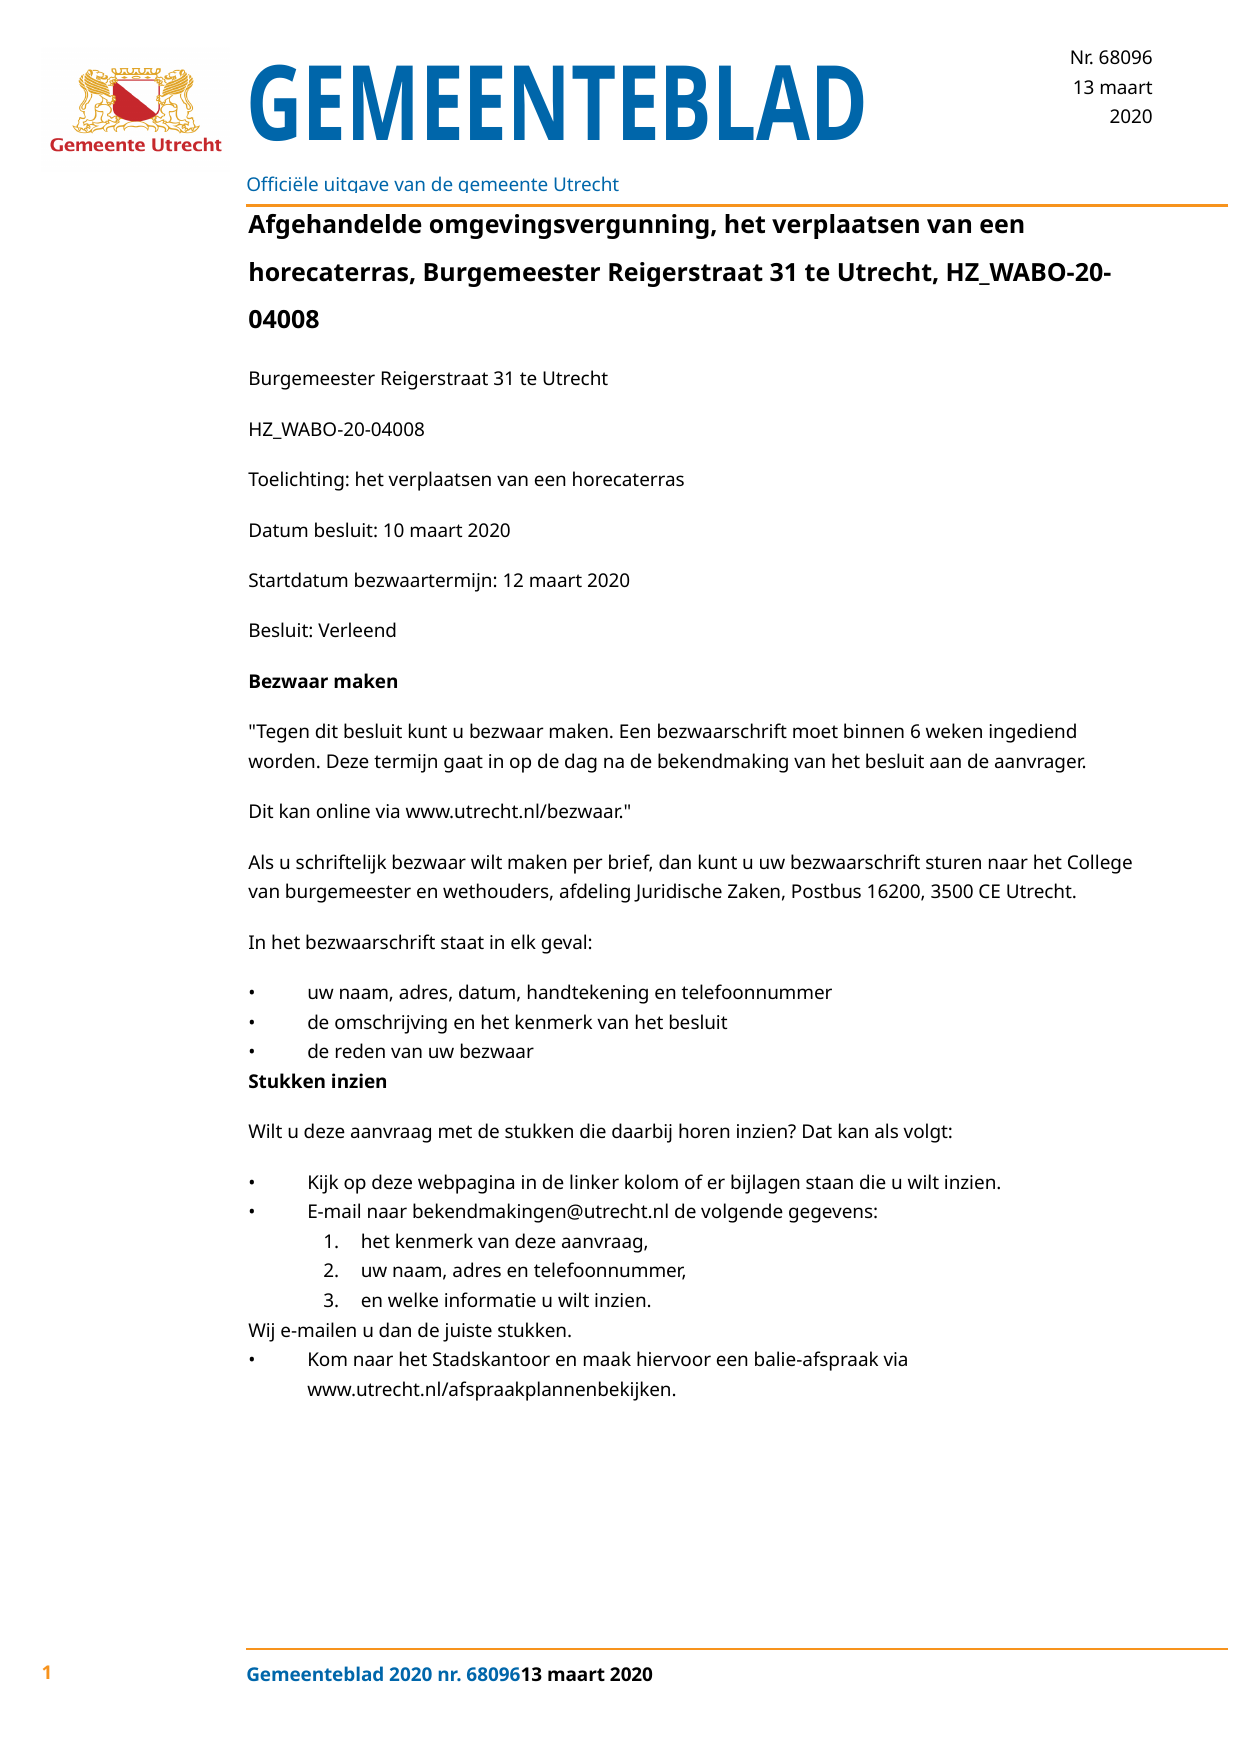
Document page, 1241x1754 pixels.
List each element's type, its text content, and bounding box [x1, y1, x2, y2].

text In het bezwaarschrift staat in elk geval: [248, 929, 1152, 954]
text Datum besluit: 10 maart 2020 [248, 517, 1152, 542]
list het kenmerk van deze aanvraag, [323, 1228, 1152, 1254]
text Als u schriftelijk bezwaar wilt maken per brief, dan kunt u uw bezwaarschrift sturen naar het College van burgemeester en wethouders, afdeling Juridische Zaken, Postbus 16200, 3500 CE Utrecht. [248, 849, 1152, 904]
text Dit kan online via www.utrecht.nl/bezwaar." [248, 798, 1152, 824]
text Startdatum bezwaartermijn: 12 maart 2020 [248, 567, 1152, 593]
text Burgemeester Reigerstraat 31 te Utrecht [248, 366, 1152, 391]
list uw naam, adres, datum, handtekening en telefoonnummer [248, 979, 1152, 1005]
list de omschrijving en het kenmerk van het besluit [248, 1009, 1152, 1034]
list E-mail naar bekendmakingen@utrecht.nl de volgende gegevens: [248, 1198, 1152, 1224]
list en welke informatie u wilt inzien. [323, 1287, 1152, 1313]
list Kijk op deze webpagina in de linker kolom of er bijlagen staan die u wilt inzien. [248, 1169, 1152, 1194]
text HZ_WABO-20-04008 [248, 416, 1152, 442]
picture [41, 47, 231, 172]
text Afgehandelde omgevingsvergunning, het verplaatsen van een horecaterras, Burgemeester Reigerstraat 31 te Utrecht, HZ_WABO-20-04008 [248, 207, 1152, 336]
text Toelichting: het verplaatsen van een horecaterras [248, 466, 1152, 492]
list Kom naar het Stadskantoor en maak hiervoor een balie-afspraak via www.utrecht.nl/afspraakplannenbekijken. [248, 1346, 1152, 1402]
text "Tegen dit besluit kunt u bezwaar maken. Een bezwaarschrift moet binnen 6 weken ingediend worden. Deze termijn gaat in op de dag na de bekendmaking van het besluit aan de aanvrager. [248, 718, 1152, 774]
text Stukken inzien [248, 1068, 1152, 1094]
list uw naam, adres en telefoonnummer, [323, 1258, 1152, 1283]
text Wij e-mailen u dan de juiste stukken. [248, 1317, 1152, 1342]
text Bezwaar maken [248, 668, 1152, 694]
list de reden van uw bezwaar [248, 1038, 1152, 1064]
text Besluit: Verleend [248, 618, 1152, 643]
text Wilt u deze aanvraag met de stukken die daarbij horen inzien? Dat kan als volgt: [248, 1118, 1152, 1144]
